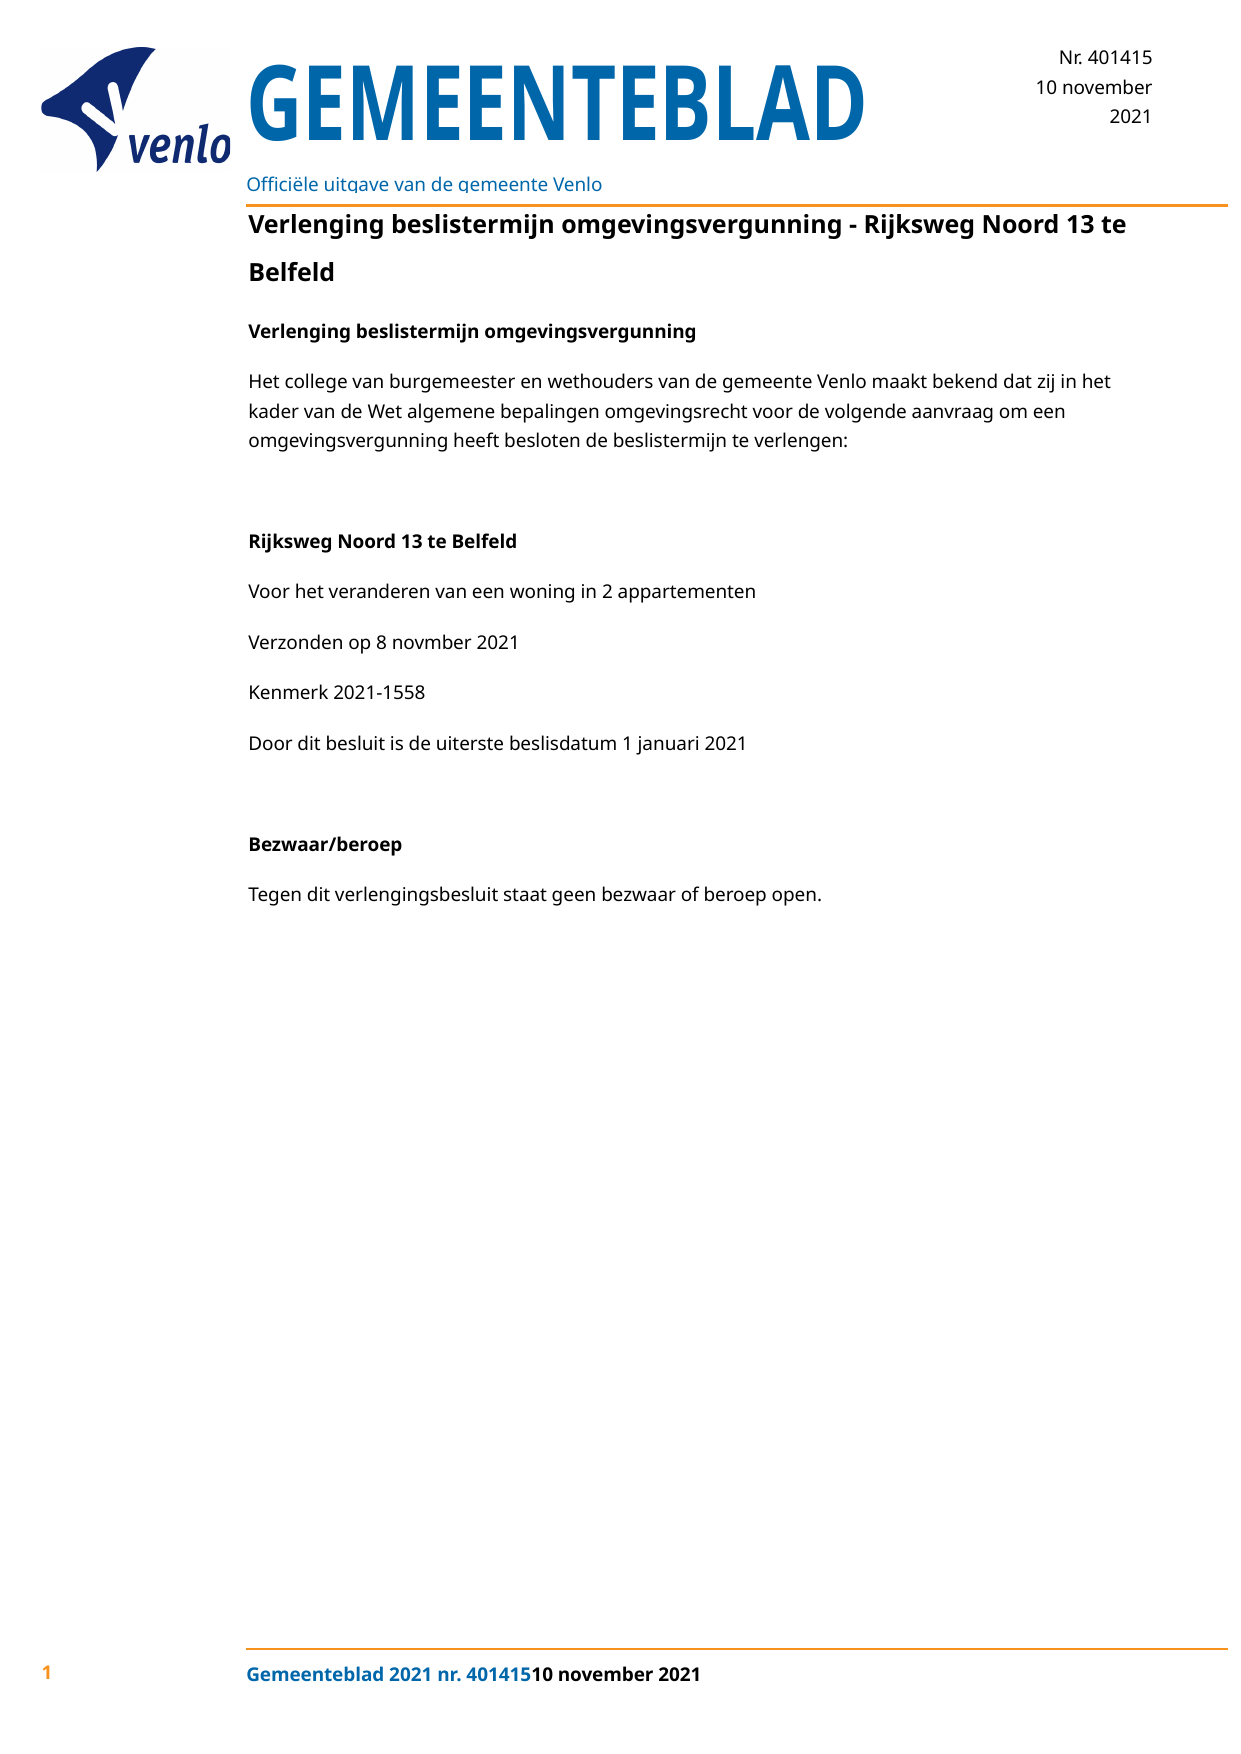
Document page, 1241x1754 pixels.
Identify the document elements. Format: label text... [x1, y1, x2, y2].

text Door dit besluit is de uiterste beslisdatum 1 januari 2021 [248, 730, 1152, 756]
text Kenmerk 2021-1558 [248, 679, 1152, 705]
text Rijksweg Noord 13 te Belfeld [248, 528, 1152, 554]
text Verlenging beslistermijn omgevingsvergunning - Rijksweg Noord 13 te Belfeld [248, 207, 1152, 288]
text Het college van burgemeester en wethouders van de gemeente Venlo maakt bekend dat zij in het kader van de Wet algemene bepalingen omgevingsrecht voor de volgende aanvraag om een omgevingsvergunning heeft besloten de beslistermijn te verlengen: [248, 368, 1152, 453]
picture [41, 47, 231, 172]
text Verzonden op 8 novmber 2021 [248, 629, 1152, 655]
text Voor het veranderen van een woning in 2 appartementen [248, 579, 1152, 604]
text Bezwaar/beroep [248, 831, 1152, 857]
text Tegen dit verlengingsbesluit staat geen bezwaar of beroep open. [248, 881, 1152, 907]
text Verlenging beslistermijn omgevingsvergunning [248, 318, 1152, 344]
